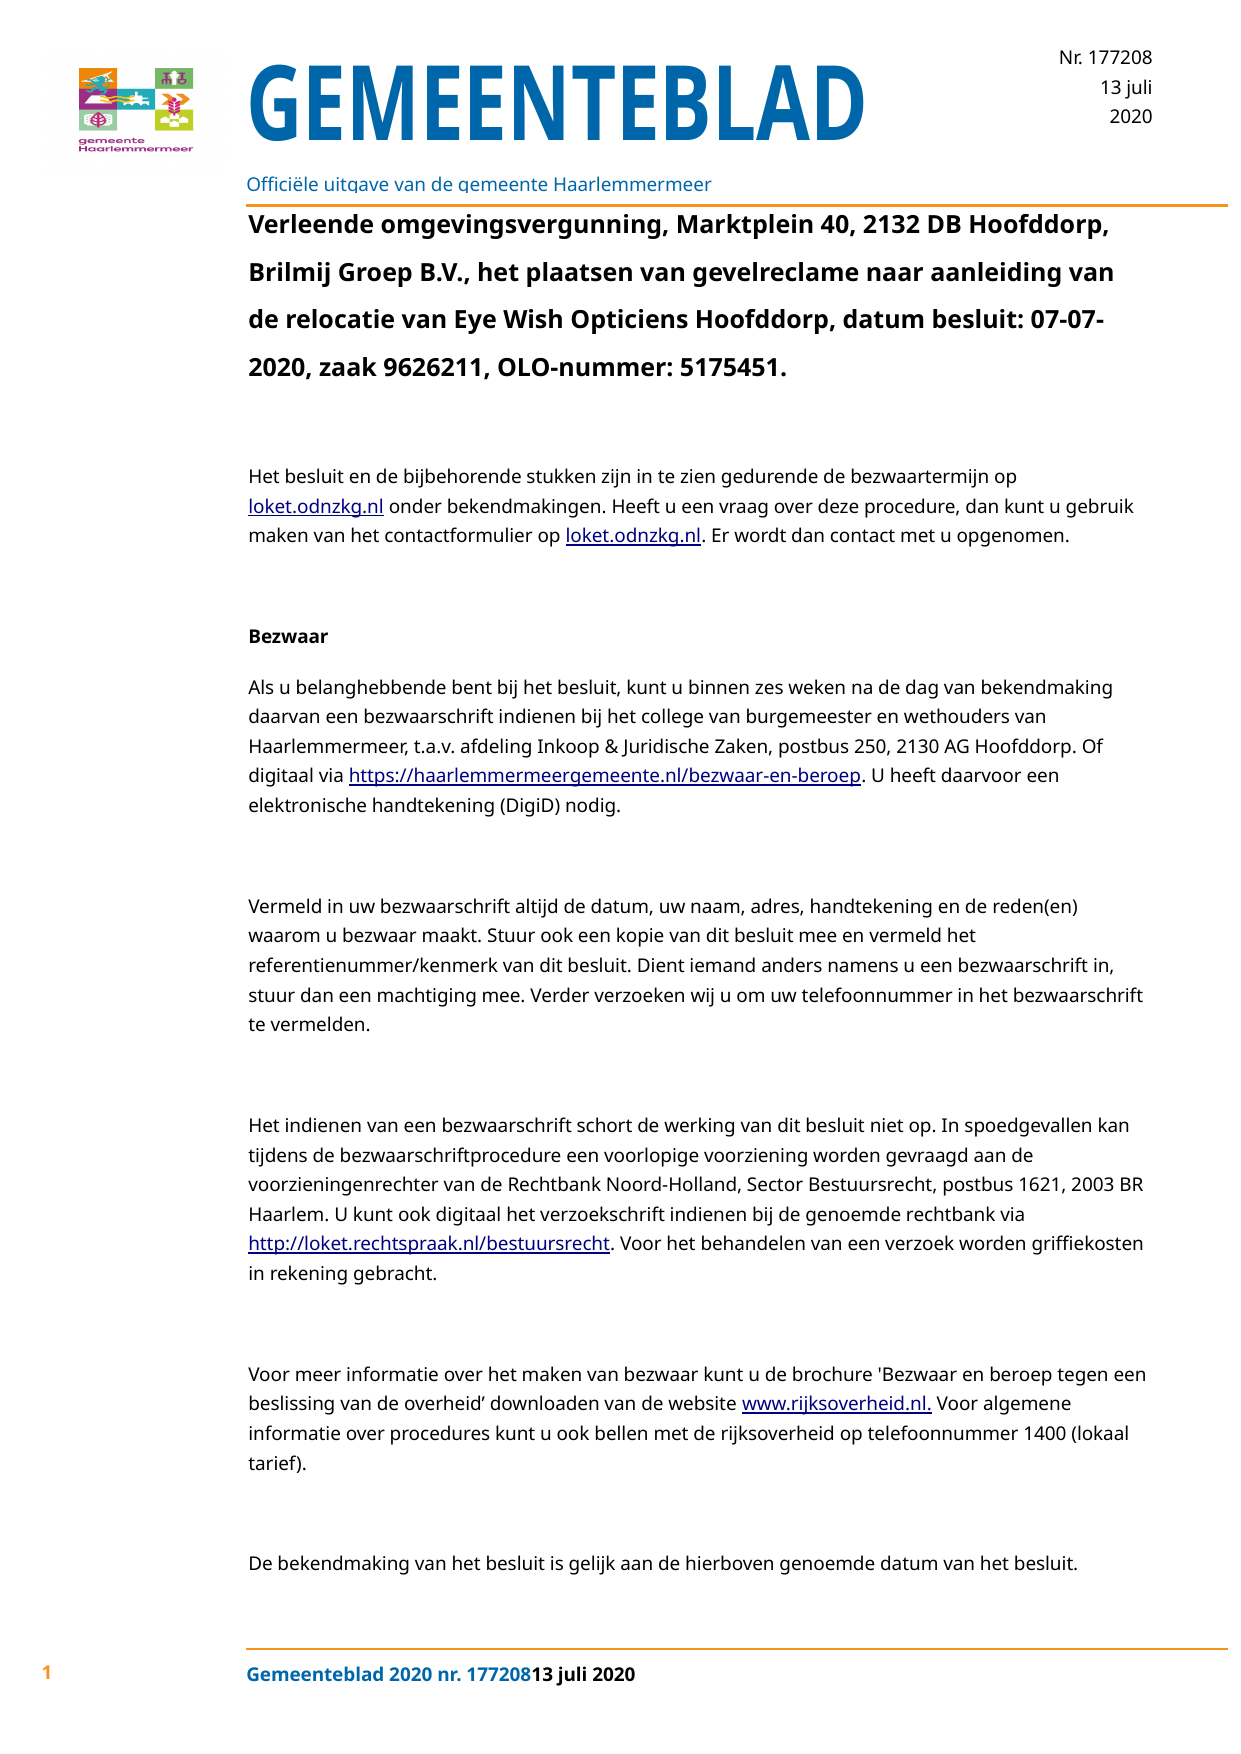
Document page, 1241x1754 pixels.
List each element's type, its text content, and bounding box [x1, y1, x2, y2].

picture [41, 47, 231, 172]
text Het indienen van een bezwaarschrift schort de werking van dit besluit niet op. In spoedgevallen kan tijdens de bezwaarschriftprocedure een voorlopige voorziening worden gevraagd aan de voorzieningenrechter van de Rechtbank Noord-Holland, Sector Bestuursrecht, postbus 1621, 2003 BR Haarlem. U kunt ook digitaal het verzoekschrift indienen bij de genoemde rechtbank via http://loket.rechtspraak.nl/bestuursrecht. Voor het behandelen van een verzoek worden griffiekosten in rekening gebracht. [248, 1112, 1152, 1286]
text Het besluit en de bijbehorende stukken zijn in te zien gedurende de bezwaartermijn op loket.odnzkg.nl onder bekendmakingen. Heeft u een vraag over deze procedure, dan kunt u gebruik maken van het contactformulier op loket.odnzkg.nl. Er wordt dan contact met u opgenomen. [248, 463, 1152, 548]
text Als u belanghebbende bent bij het besluit, kunt u binnen zes weken na de dag van bekendmaking daarvan een bezwaarschrift indienen bij het college van burgemeester en wethouders van Haarlemmermeer, t.a.v. afdeling Inkoop & Juridische Zaken, postbus 250, 2130 AG Hoofddorp. Of digitaal via https://haarlemmermeergemeente.nl/bezwaar-en-beroep. U heeft daarvoor een elektronische handtekening (DigiD) nodig. [248, 674, 1152, 818]
text Verleende omgevingsvergunning, Marktplein 40, 2132 DB Hoofddorp, Brilmij Groep B.V., het plaatsen van gevelreclame naar aanleiding van de relocatie van Eye Wish Opticiens Hoofddorp, datum besluit: 07-07-2020, zaak 9626211, OLO-nummer: 5175451. [248, 207, 1152, 384]
text Voor meer informatie over het maken van bezwaar kunt u de brochure 'Bezwaar en beroep tegen een beslissing van de overheid’ downloaden van de website www.rijksoverheid.nl. Voor algemene informatie over procedures kunt u ook bellen met de rijksoverheid op telefoonnummer 1400 (lokaal tarief). [248, 1361, 1152, 1476]
text De bekendmaking van het besluit is gelijk aan de hierboven genoemde datum van het besluit. [248, 1551, 1152, 1576]
text Vermeld in uw bezwaarschrift altijd de datum, uw naam, adres, handtekening en de reden(en) waarom u bezwaar maakt. Stuur ook een kopie van dit besluit mee en vermeld het referentienummer/kenmerk van dit besluit. Dient iemand anders namens u een bezwaarschrift in, stuur dan een machtiging mee. Verder verzoeken wij u om uw telefoonnummer in het bezwaarschrift te vermelden. [248, 893, 1152, 1037]
text Bezwaar [248, 623, 1152, 649]
